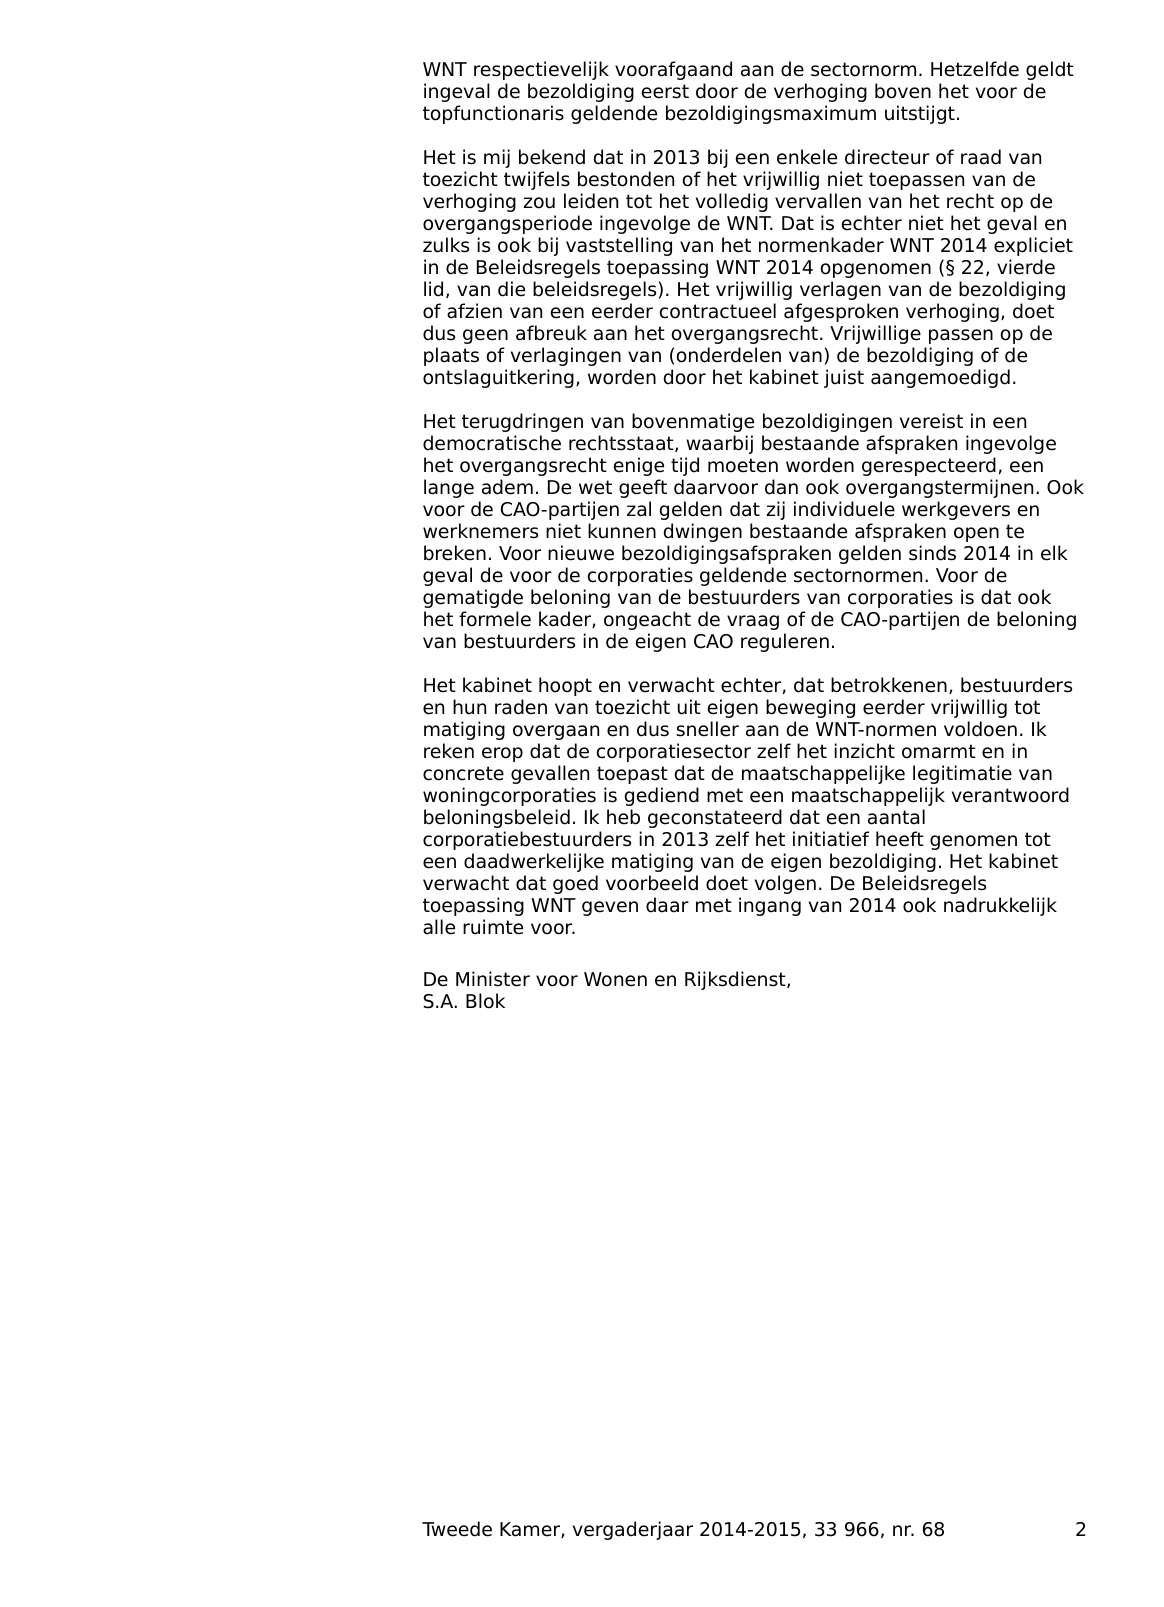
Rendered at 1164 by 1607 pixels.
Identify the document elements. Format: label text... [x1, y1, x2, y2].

text WNT respectievelijk voorafgaand aan de sectornorm. Hetzelfde geldt ingeval de bezoldiging eerst door de verhoging boven het voor de topfunctionaris geldende bezoldigingsmaximum uitstijgt. [422, 59, 1087, 125]
text Het is mij bekend dat in 2013 bij een enkele directeur of raad van toezicht twijfels bestonden of het vrijwillig niet toepassen van de verhoging zou leiden tot het volledig vervallen van het recht op de overgangsperiode ingevolge de WNT. Dat is echter niet het geval en zulks is ook bij vaststelling van het normenkader WNT 2014 expliciet in de Beleidsregels toepassing WNT 2014 opgenomen (§ 22, vierde lid, van die beleidsregels). Het vrijwillig verlagen van de bezoldiging of afzien van een eerder contractueel afgesproken verhoging, doet dus geen afbreuk aan het overgangsrecht. Vrijwillige passen op de plaats of verlagingen van (onderdelen van) de bezoldiging of de ontslaguitkering, worden door het kabinet juist aangemoedigd. [422, 147, 1087, 389]
text Het terugdringen van bovenmatige bezoldigingen vereist in een democratische rechtsstaat, waarbij bestaande afspraken ingevolge het overgangsrecht enige tijd moeten worden gerespecteerd, een lange adem. De wet geeft daarvoor dan ook overgangstermijnen. Ook voor de CAO-partijen zal gelden dat zij individuele werkgevers en werknemers niet kunnen dwingen bestaande afspraken open te breken. Voor nieuwe bezoldigingsafspraken gelden sinds 2014 in elk geval de voor de corporaties geldende sectornormen. Voor de gematigde beloning van de bestuurders van corporaties is dat ook het formele kader, ongeacht de vraag of de CAO-partijen de beloning van bestuurders in de eigen CAO reguleren. [422, 411, 1087, 653]
text Het kabinet hoopt en verwacht echter, dat betrokkenen, bestuurders en hun raden van toezicht uit eigen beweging eerder vrijwillig tot matiging overgaan en dus sneller aan de WNT-normen voldoen. Ik reken erop dat de corporatiesector zelf het inzicht omarmt en in concrete gevallen toepast dat de maatschappelijke legitimatie van woningcorporaties is gediend met een maatschappelijk verantwoord beloningsbeleid. Ik heb geconstateerd dat een aantal corporatiebestuurders in 2013 zelf het initiatief heeft genomen tot een daadwerkelijke matiging van de eigen bezoldiging. Het kabinet verwacht dat goed voorbeeld doet volgen. De Beleidsregels toepassing WNT geven daar met ingang van 2014 ook nadrukkelijk alle ruimte voor. [422, 675, 1087, 939]
text De Minister voor Wonen en Rijksdienst, S.A. Blok [422, 969, 1087, 1013]
